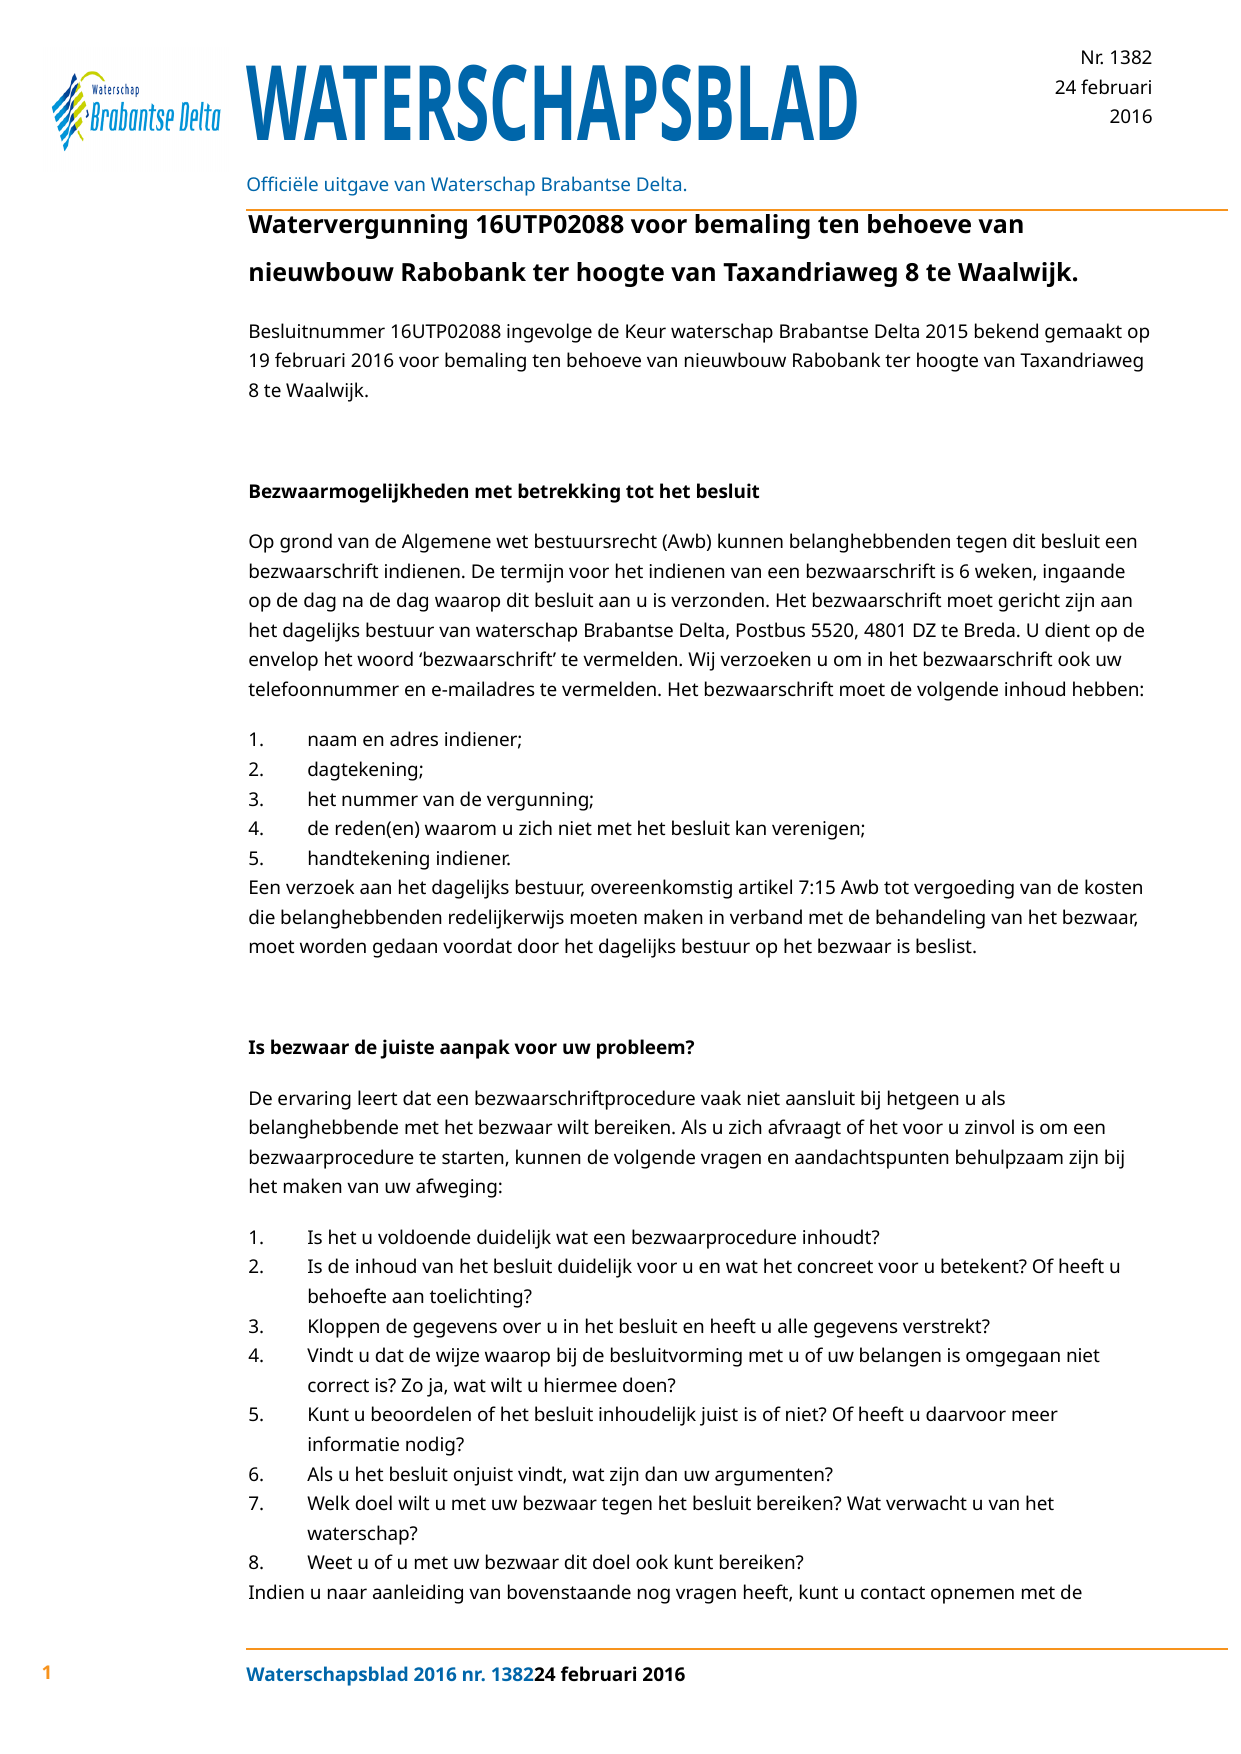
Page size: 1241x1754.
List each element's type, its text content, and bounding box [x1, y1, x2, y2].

list dagtekening; [248, 756, 1152, 782]
text Op grond van de Algemene wet bestuursrecht (Awb) kunnen belanghebbenden tegen dit besluit een bezwaarschrift indienen. De termijn voor het indienen van een bezwaarschrift is 6 weken, ingaande op de dag na de dag waarop dit besluit aan u is verzonden. Het bezwaarschrift moet gericht zijn aan het dagelijks bestuur van waterschap Brabantse Delta, Postbus 5520, 4801 DZ te Breda. U dient op de envelop het woord ‘bezwaarschrift’ te vermelden. Wij verzoeken u om in het bezwaarschrift ook uw telefoonnummer en e‑mailadres te vermelden. Het bezwaarschrift moet de volgende inhoud hebben: [248, 528, 1152, 702]
list Vindt u dat de wijze waarop bij de besluitvorming met u of uw belangen is omgegaan niet correct is? Zo ja, wat wilt u hiermee doen? [248, 1342, 1152, 1398]
list Kloppen de gegevens over u in het besluit en heeft u alle gegevens verstrekt? [248, 1313, 1152, 1339]
list het nummer van de vergunning; [248, 786, 1152, 812]
list Als u het besluit onjuist vindt, wat zijn dan uw argumenten? [248, 1461, 1152, 1487]
picture [41, 47, 231, 172]
list Kunt u beoordelen of het besluit inhoudelijk juist is of niet? Of heeft u daarvoor meer informatie nodig? [248, 1402, 1152, 1457]
text Watervergunning 16UTP02088 voor bemaling ten behoeve van nieuwbouw Rabobank ter hoogte van Taxandriaweg 8 te Waalwijk. [248, 211, 1152, 288]
list de reden(en) waarom u zich niet met het besluit kan verenigen; [248, 815, 1152, 841]
list Is het u voldoende duidelijk wat een bezwaarprocedure inhoudt? [248, 1224, 1152, 1250]
list Weet u of u met uw bezwaar dit doel ook kunt bereiken? [248, 1549, 1152, 1575]
list Is de inhoud van het besluit duidelijk voor u en wat het concreet voor u betekent? Of heeft u behoefte aan toelichting? [248, 1254, 1152, 1309]
text De ervaring leert dat een bezwaarschriftprocedure vaak niet aansluit bij hetgeen u als belanghebbende met het bezwaar wilt bereiken. Als u zich afvraagt of het voor u zinvol is om een bezwaarprocedure te starten, kunnen de volgende vragen en aandachtspunten behulpzaam zijn bij het maken van uw afweging: [248, 1085, 1152, 1199]
list handtekening indiener. [248, 845, 1152, 871]
list naam en adres indiener; [248, 727, 1152, 752]
text Is bezwaar de juiste aanpak voor uw probleem? [248, 1034, 1152, 1060]
text Indien u naar aanleiding van bovenstaande nog vragen heeft, kunt u contact opnemen met de [248, 1579, 1152, 1605]
text Besluitnummer 16UTP02088 ingevolge de Keur waterschap Brabantse Delta 2015 bekend gemaakt op 19 februari 2016 voor bemaling ten behoeve van nieuwbouw Rabobank ter hoogte van Taxandriaweg 8 te Waalwijk. [248, 318, 1152, 403]
list Welk doel wilt u met uw bezwaar tegen het besluit bereiken? Wat verwacht u van het waterschap? [248, 1490, 1152, 1546]
text Een verzoek aan het dagelijks bestuur, overeenkomstig artikel 7:15 Awb tot vergoeding van de kosten die belanghebbenden redelijkerwijs moeten maken in verband met de behandeling van het bezwaar, moet worden gedaan voordat door het dagelijks bestuur op het bezwaar is beslist. [248, 874, 1152, 959]
text Bezwaarmogelijkheden met betrekking tot het besluit [248, 478, 1152, 504]
